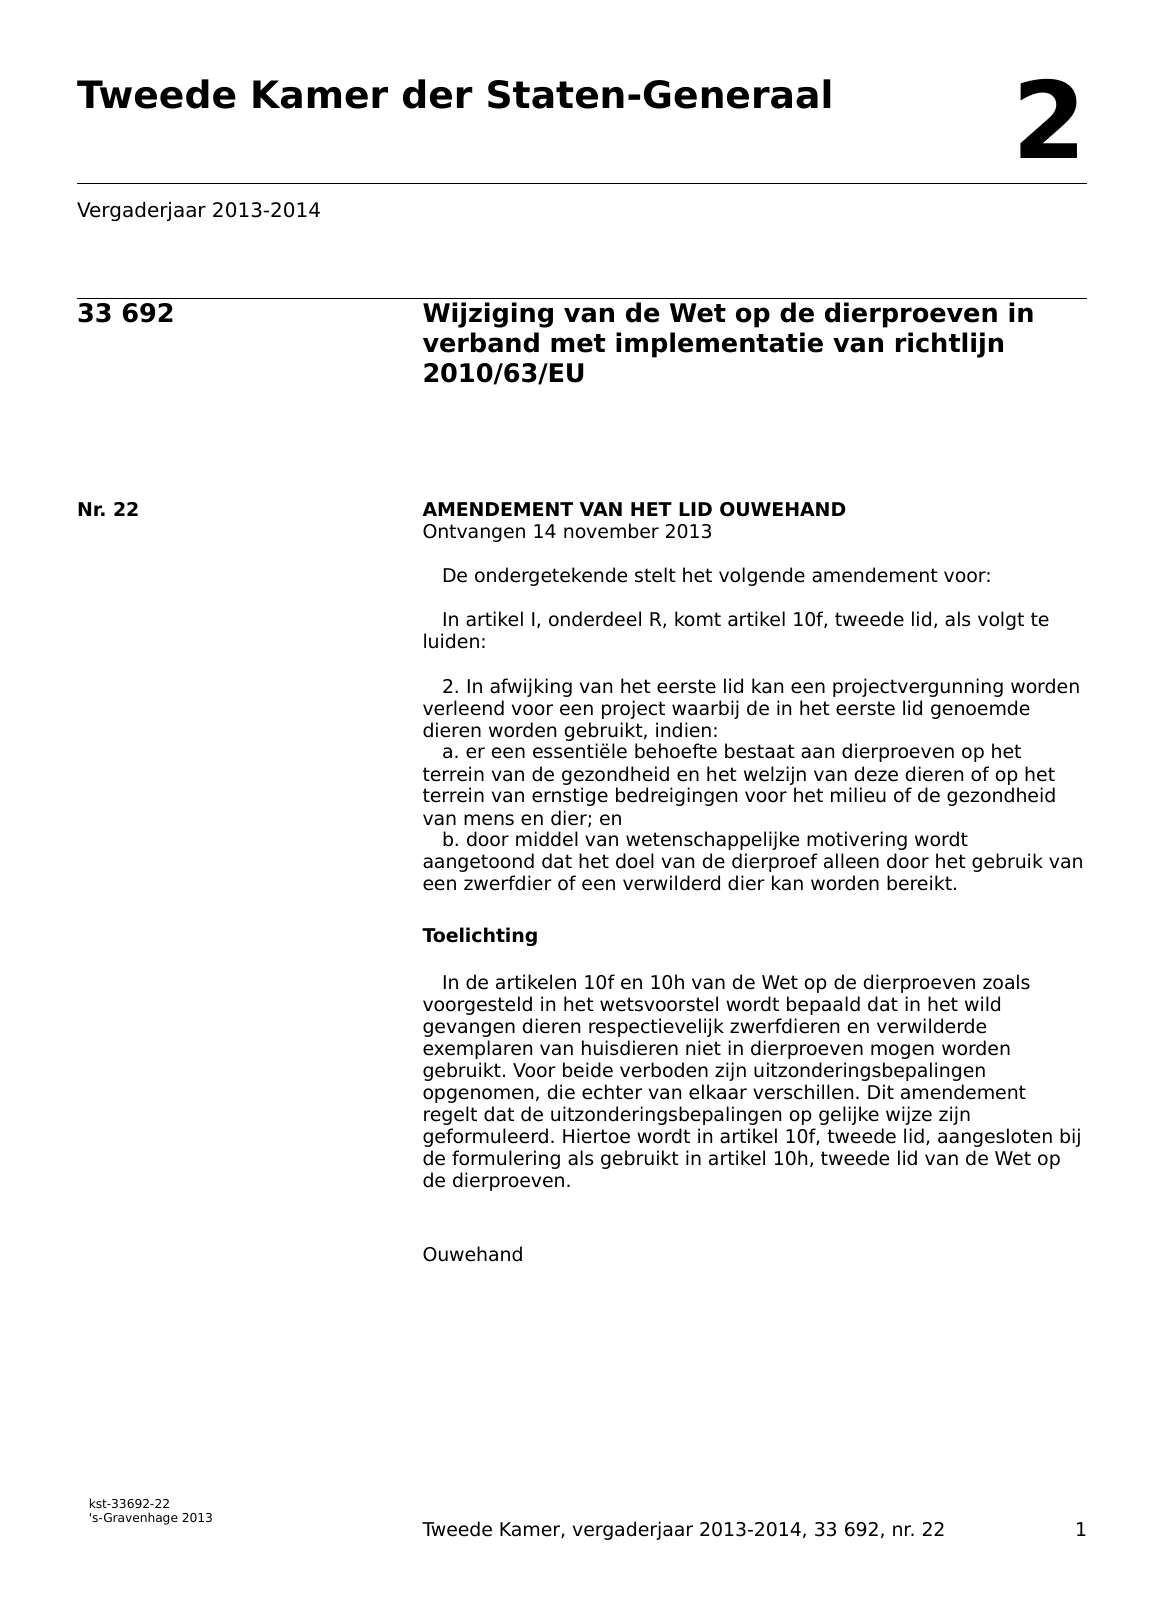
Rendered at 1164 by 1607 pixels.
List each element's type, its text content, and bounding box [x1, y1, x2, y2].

text Ouwehand [422, 1222, 1087, 1266]
table_header Tweede Kamer der Staten-Generaal [77, 59, 886, 183]
text In de artikelen 10f en 10h van de Wet op de dierproeven zoals voorgesteld in het wetsvoorstel wordt bepaald dat in het wild gevangen dieren respectievelijk zwerfdieren en verwilderde exemplaren van huisdieren niet in dierproeven mogen worden gebruikt. Voor beide verboden zijn uitzonderingsbepalingen opgenomen, die echter van elkaar verschillen. Dit amendement regelt dat de uitzonderingsbepalingen op gelijke wijze zijn geformuleerd. Hiertoe wordt in artikel 10f, tweede lid, aangesloten bij de formulering als gebruikt in artikel 10h, tweede lid van de Wet op de dierproeven. [422, 972, 1087, 1192]
text In artikel I, onderdeel R, komt artikel 10f, tweede lid, als volgt te luiden: [422, 609, 1087, 653]
text De ondergetekende stelt het volgende amendement voor: [422, 565, 1087, 587]
subtitle Toelichting [422, 925, 1087, 947]
text 2. In afwijking van het eerste lid kan een projectvergunning worden verleend voor een project waarbij de in het eerste lid genoemde dieren worden gebruikt, indien: [422, 676, 1087, 741]
text b. door middel van wetenschappelijke motivering wordt aangetoond dat het doel van de dierproef alleen door het gebruik van een zwerfdier of een verwilderd dier kan worden bereikt. [422, 829, 1087, 895]
text a. er een essentiële behoefte bestaat aan dierproeven op het terrein van de gezondheid en het welzijn van deze dieren of op het terrein van ernstige bedreigingen voor het milieu of de gezondheid van mens en dier; en [422, 741, 1087, 829]
text kst-33692-22 [88, 1497, 323, 1511]
subtitle 33 692 Wijziging van de Wet op de dierproeven in verband met implementatie van richtlijn 2010/63/EU [77, 299, 1087, 388]
table_cell Vergaderjaar 2013-2014 [77, 184, 1087, 298]
text 's-Gravenhage 2013 [88, 1511, 323, 1525]
subtitle Nr. 22 AMENDEMENT VAN HET LID OUWEHAND [77, 499, 1087, 521]
text Ontvangen 14 november 2013 [422, 521, 1087, 543]
table_header 2 [886, 59, 1087, 183]
